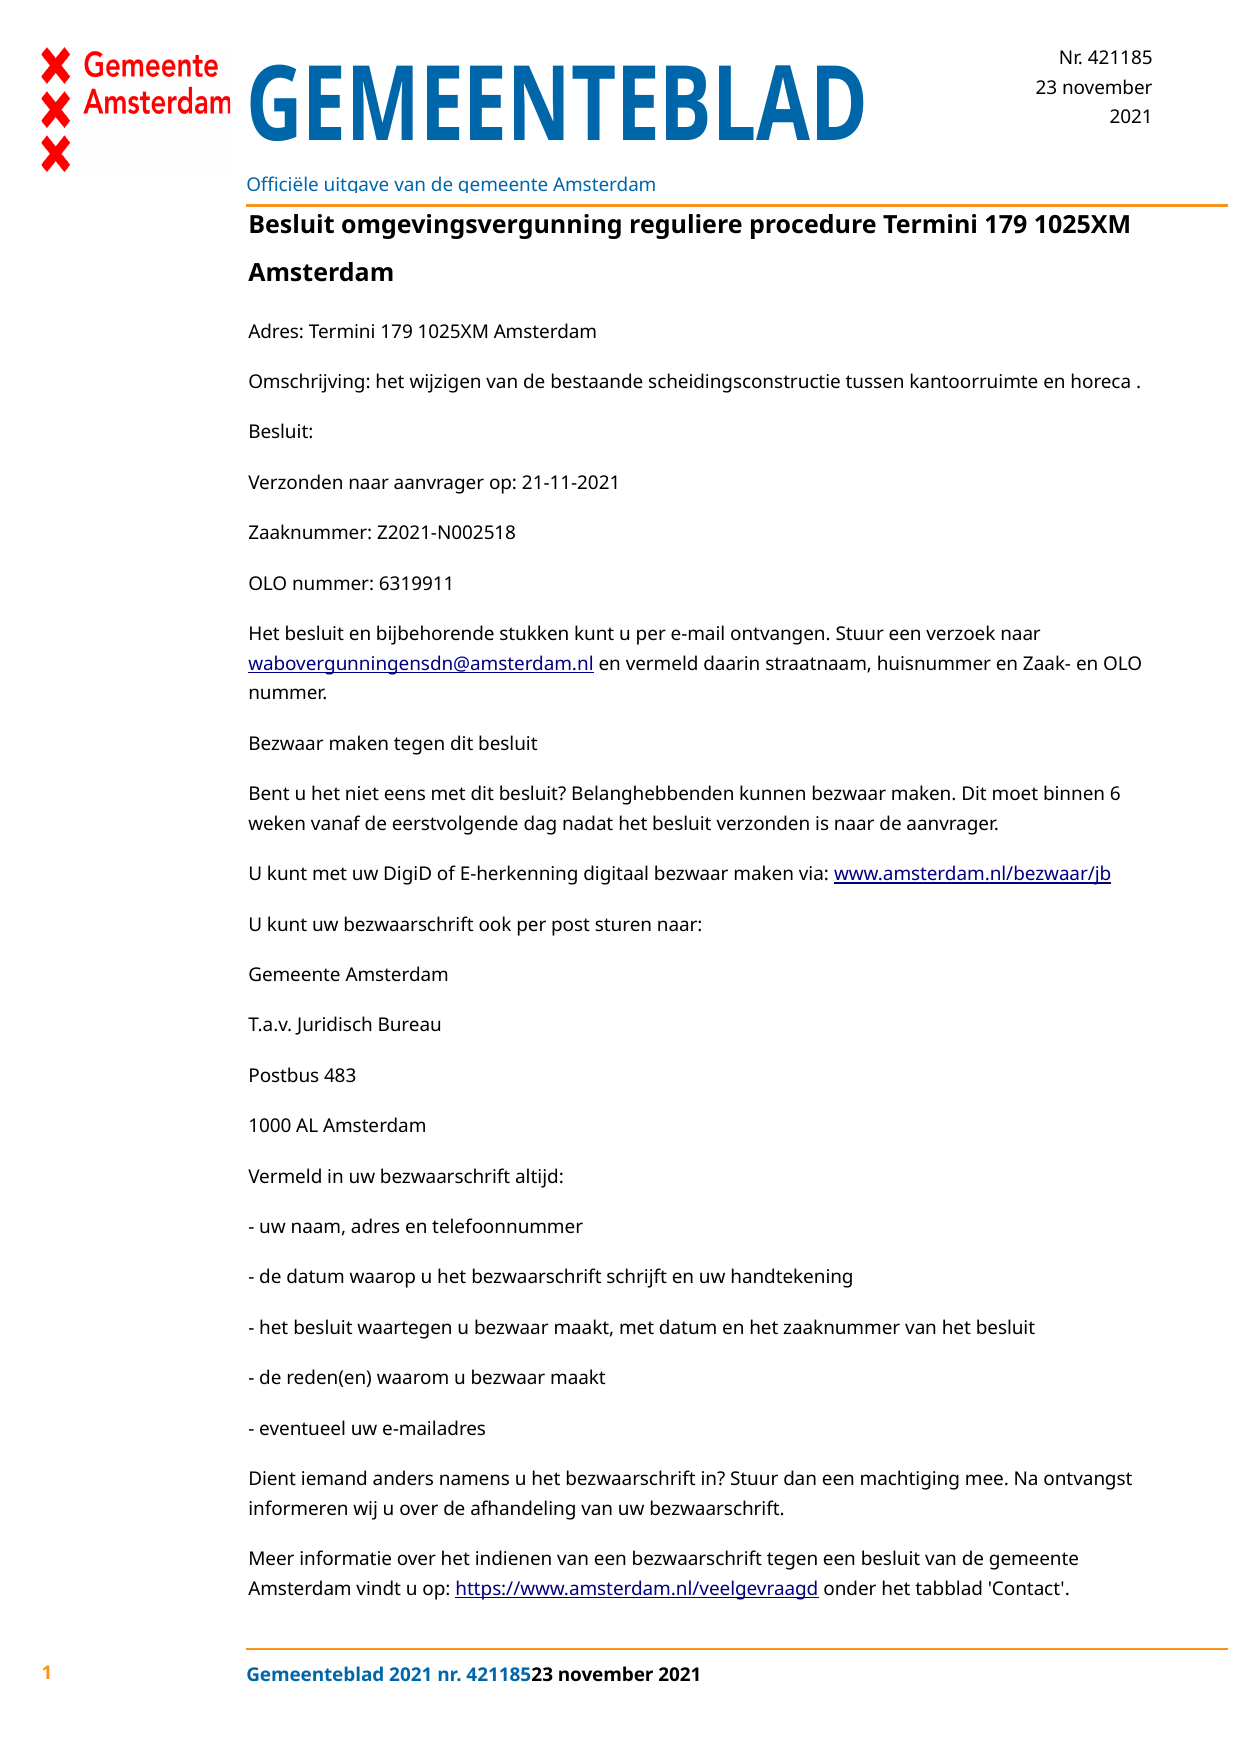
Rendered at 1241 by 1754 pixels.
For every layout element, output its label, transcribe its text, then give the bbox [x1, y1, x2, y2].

text Verzonden naar aanvrager op: 21-11-2021 [248, 469, 1152, 495]
text U kunt met uw DigiD of E-herkenning digitaal bezwaar maken via: www.amsterdam.nl/bezwaar/jb [248, 860, 1152, 886]
text Meer informatie over het indienen van een bezwaarschrift tegen een besluit van de gemeente Amsterdam vindt u op: https://www.amsterdam.nl/veelgevraagd onder het tabblad 'Contact'. [248, 1545, 1152, 1601]
text - de datum waarop u het bezwaarschrift schrijft en uw handtekening [248, 1264, 1152, 1289]
text T.a.v. Juridisch Bureau [248, 1012, 1152, 1037]
text - eventueel uw e-mailadres [248, 1415, 1152, 1441]
text Bent u het niet eens met dit besluit? Belanghebbenden kunnen bezwaar maken. Dit moet binnen 6 weken vanaf de eerstvolgende dag nadat het besluit verzonden is naar de aanvrager. [248, 780, 1152, 836]
text U kunt uw bezwaarschrift ook per post sturen naar: [248, 911, 1152, 937]
text Dient iemand anders namens u het bezwaarschrift in? Stuur dan een machtiging mee. Na ontvangst informeren wij u over de afhandeling van uw bezwaarschrift. [248, 1465, 1152, 1521]
text 1000 AL Amsterdam [248, 1112, 1152, 1138]
text - het besluit waartegen u bezwaar maakt, met datum en het zaaknummer van het besluit [248, 1314, 1152, 1340]
text Het besluit en bijbehorende stukken kunt u per e-mail ontvangen. Stuur een verzoek naar wabovergunningensdn@amsterdam.nl en vermeld daarin straatnaam, huisnummer en Zaak- en OLO nummer. [248, 620, 1152, 705]
text - de reden(en) waarom u bezwaar maakt [248, 1364, 1152, 1390]
text Omschrijving: het wijzigen van de bestaande scheidingsconstructie tussen kantoorruimte en horeca . [248, 368, 1152, 394]
text Besluit: [248, 419, 1152, 444]
text Vermeld in uw bezwaarschrift altijd: [248, 1163, 1152, 1189]
text Adres: Termini 179 1025XM Amsterdam [248, 318, 1152, 344]
picture [41, 47, 231, 172]
text Postbus 483 [248, 1062, 1152, 1088]
text OLO nummer: 6319911 [248, 570, 1152, 596]
text Gemeente Amsterdam [248, 961, 1152, 987]
text Bezwaar maken tegen dit besluit [248, 730, 1152, 756]
text Besluit omgevingsvergunning reguliere procedure Termini 179 1025XM Amsterdam [248, 207, 1152, 288]
text - uw naam, adres en telefoonnummer [248, 1213, 1152, 1239]
text Zaaknummer: Z2021-N002518 [248, 519, 1152, 545]
